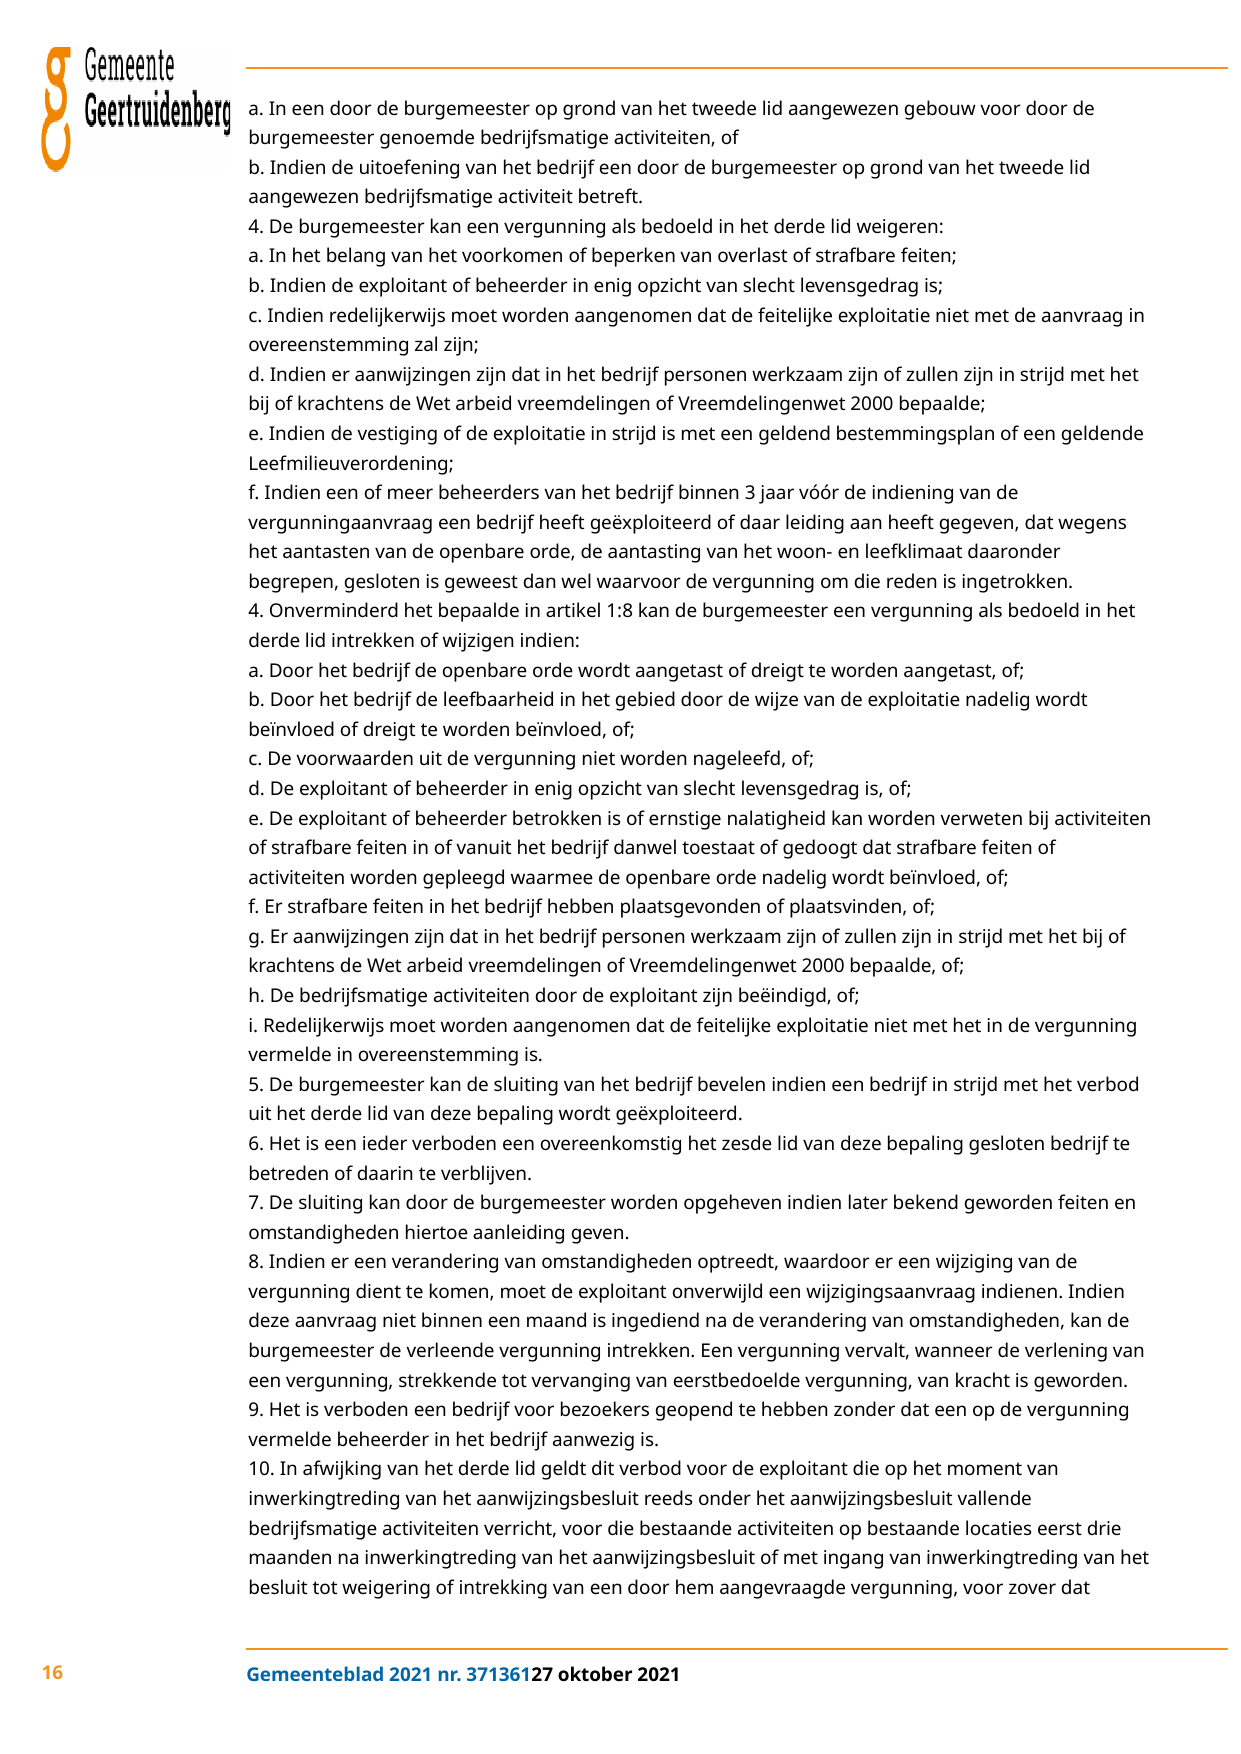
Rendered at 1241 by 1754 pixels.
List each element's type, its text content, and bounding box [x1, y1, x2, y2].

text 9. Het is verboden een bedrijf voor bezoekers geopend te hebben zonder dat een op de vergunning vermelde beheerder in het bedrijf aanwezig is. [248, 1396, 1152, 1452]
text e. Indien de vestiging of de exploitatie in strijd is met een geldend bestemmingsplan of een geldende Leefmilieuverordening; [248, 420, 1152, 476]
text h. De bedrijfsmatige activiteiten door de exploitant zijn beëindigd, of; [248, 982, 1152, 1008]
text f. Er strafbare feiten in het bedrijf hebben plaatsgevonden of plaatsvinden, of; [248, 893, 1152, 919]
text b. Door het bedrijf de leefbaarheid in het gebied door de wijze van de exploitatie nadelig wordt beïnvloed of dreigt te worden beïnvloed, of; [248, 686, 1152, 742]
text a. In het belang van het voorkomen of beperken van overlast of strafbare feiten; [248, 243, 1152, 268]
text 4. Onverminderd het bepaalde in artikel 1:8 kan de burgemeester een vergunning als bedoeld in het derde lid intrekken of wijzigen indien: [248, 598, 1152, 653]
text e. De exploitant of beheerder betrokken is of ernstige nalatigheid kan worden verweten bij activiteiten of strafbare feiten in of vanuit het bedrijf danwel toestaat of gedoogt dat strafbare feiten of activiteiten worden gepleegd waarmee de openbare orde nadelig wordt beïnvloed, of; [248, 805, 1152, 890]
text a. Door het bedrijf de openbare orde wordt aangetast of dreigt te worden aangetast, of; [248, 657, 1152, 683]
text 6. Het is een ieder verboden een overeenkomstig het zesde lid van deze bepaling gesloten bedrijf te betreden of daarin te verblijven. [248, 1130, 1152, 1186]
text c. Indien redelijkerwijs moet worden aangenomen dat de feitelijke exploitatie niet met de aanvraag in overeenstemming zal zijn; [248, 302, 1152, 357]
text 7. De sluiting kan door de burgemeester worden opgeheven indien later bekend geworden feiten en omstandigheden hiertoe aanleiding geven. [248, 1189, 1152, 1245]
text 4. De burgemeester kan een vergunning als bedoeld in het derde lid weigeren: [248, 213, 1152, 239]
text b. Indien de exploitant of beheerder in enig opzicht van slecht levensgedrag is; [248, 272, 1152, 298]
text c. De voorwaarden uit de vergunning niet worden nageleefd, of; [248, 746, 1152, 771]
text d. De exploitant of beheerder in enig opzicht van slecht levensgedrag is, of; [248, 775, 1152, 801]
text b. Indien de uitoefening van het bedrijf een door de burgemeester op grond van het tweede lid aangewezen bedrijfsmatige activiteit betreft. [248, 154, 1152, 209]
text f. Indien een of meer beheerders van het bedrijf binnen 3 jaar vóór de indiening van de vergunningaanvraag een bedrijf heeft geëxploiteerd of daar leiding aan heeft gegeven, dat wegens het aantasten van de openbare orde, de aantasting van het woon- en leefklimaat daaronder begrepen, gesloten is geweest dan wel waarvoor de vergunning om die reden is ingetrokken. [248, 479, 1152, 594]
text d. Indien er aanwijzingen zijn dat in het bedrijf personen werkzaam zijn of zullen zijn in strijd met het bij of krachtens de Wet arbeid vreemdelingen of Vreemdelingenwet 2000 bepaalde; [248, 361, 1152, 416]
text 8. Indien er een verandering van omstandigheden optreedt, waardoor er een wijziging van de vergunning dient te komen, moet de exploitant onverwijld een wijzigingsaanvraag indienen. Indien deze aanvraag niet binnen een maand is ingediend na de verandering van omstandigheden, kan de burgemeester de verleende vergunning intrekken. Een vergunning vervalt, wanneer de verlening van een vergunning, strekkende tot vervanging van eerstbedoelde vergunning, van kracht is geworden. [248, 1248, 1152, 1393]
text a. In een door de burgemeester op grond van het tweede lid aangewezen gebouw voor door de burgemeester genoemde bedrijfsmatige activiteiten, of [248, 95, 1152, 150]
text i. Redelijkerwijs moet worden aangenomen dat de feitelijke exploitatie niet met het in de vergunning vermelde in overeenstemming is. [248, 1012, 1152, 1067]
text 10. In afwijking van het derde lid geldt dit verbod voor de exploitant die op het moment van inwerkingtreding van het aanwijzingsbesluit reeds onder het aanwijzingsbesluit vallende bedrijfsmatige activiteiten verricht, voor die bestaande activiteiten op bestaande locaties eerst drie maanden na inwerkingtreding van het aanwijzingsbesluit of met ingang van inwerkingtreding van het besluit tot weigering of intrekking van een door hem aangevraagde vergunning, voor zover dat [248, 1456, 1152, 1600]
text 5. De burgemeester kan de sluiting van het bedrijf bevelen indien een bedrijf in strijd met het verbod uit het derde lid van deze bepaling wordt geëxploiteerd. [248, 1071, 1152, 1126]
picture [41, 47, 231, 172]
text g. Er aanwijzingen zijn dat in het bedrijf personen werkzaam zijn of zullen zijn in strijd met het bij of krachtens de Wet arbeid vreemdelingen of Vreemdelingenwet 2000 bepaalde, of; [248, 923, 1152, 978]
